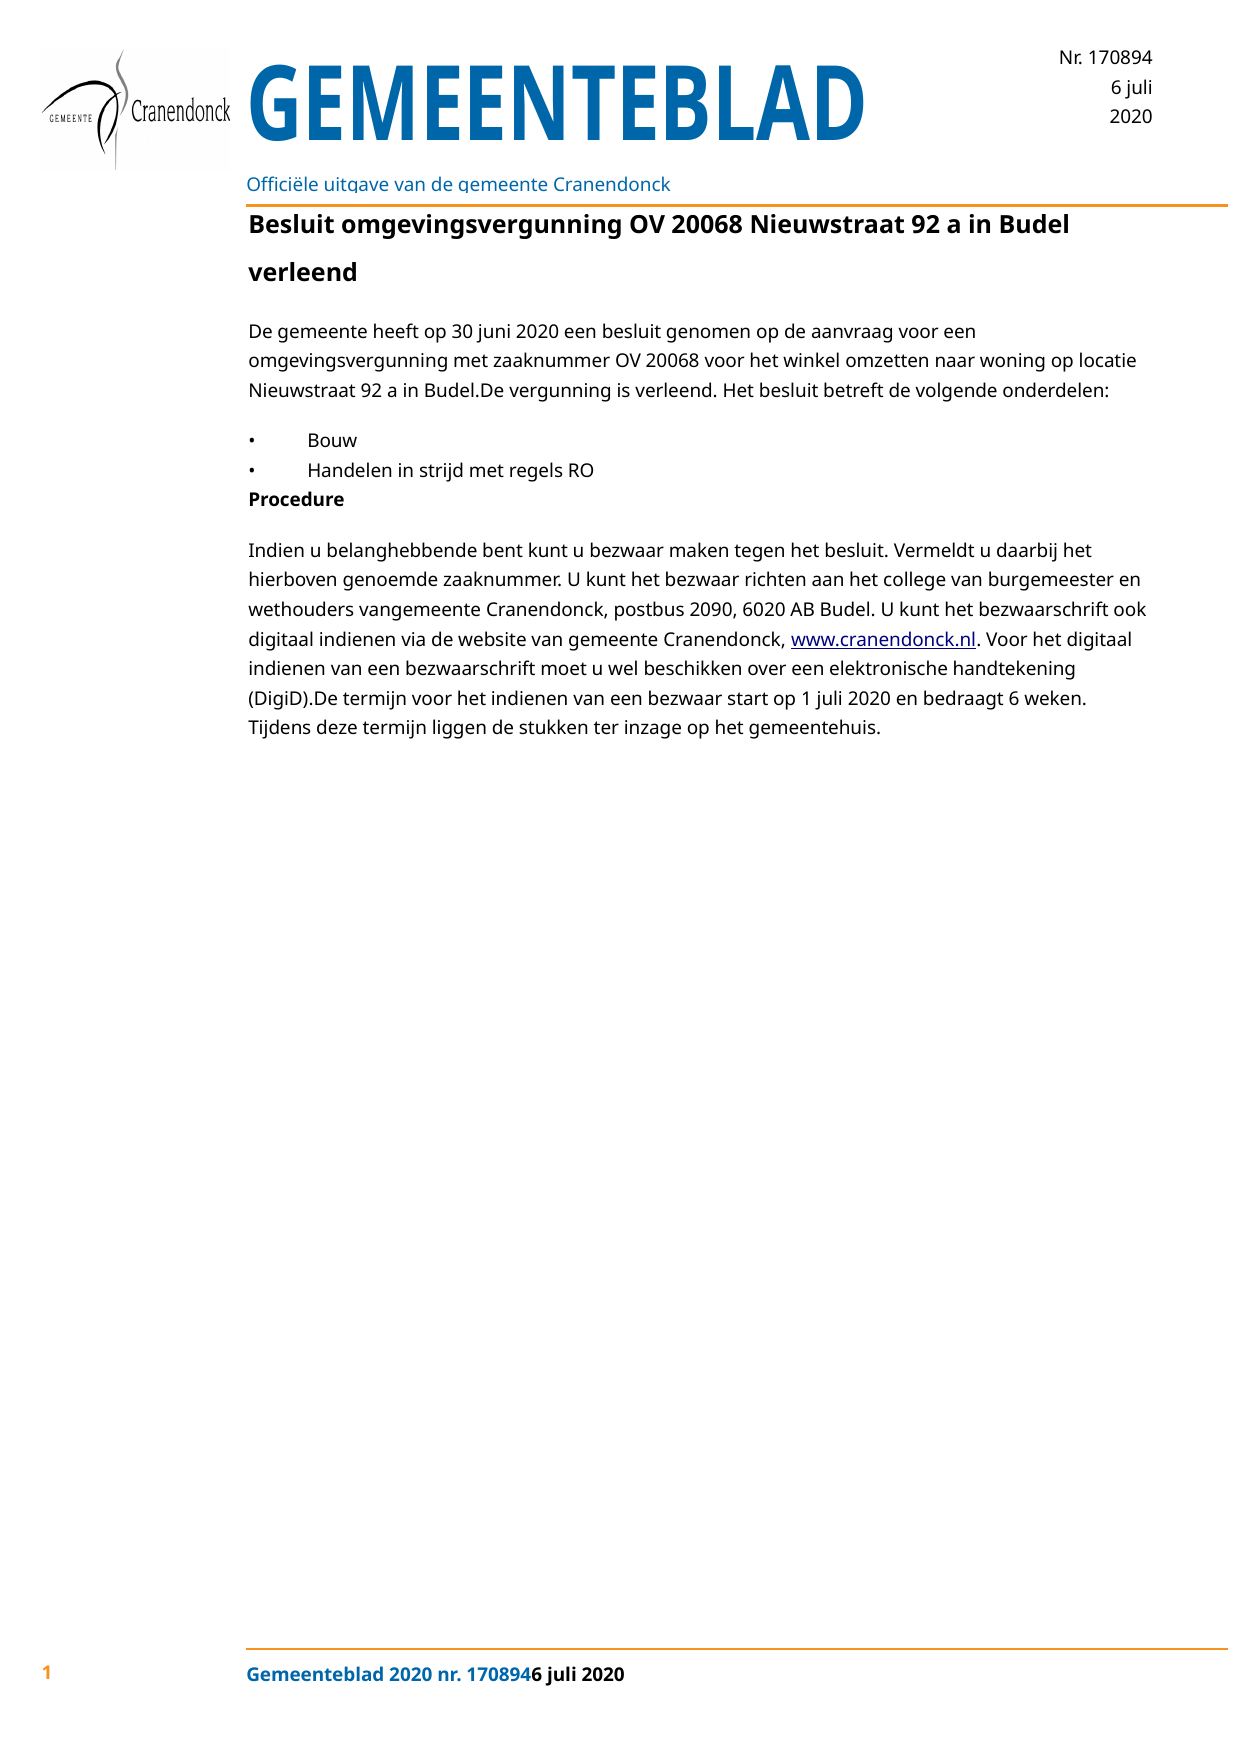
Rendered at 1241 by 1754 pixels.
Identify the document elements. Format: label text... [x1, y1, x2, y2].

list Handelen in strijd met regels RO [248, 457, 1152, 483]
text Indien u belanghebbende bent kunt u bezwaar maken tegen het besluit. Vermeldt u daarbij het hierboven genoemde zaaknummer. U kunt het bezwaar richten aan het college van burgemeester en wethouders vangemeente Cranendonck, postbus 2090, 6020 AB Budel. U kunt het bezwaarschrift ook digitaal indienen via de website van gemeente Cranendonck, www.cranendonck.nl. Voor het digitaal indienen van een bezwaarschrift moet u wel beschikken over een elektronische handtekening (DigiD).De termijn voor het indienen van een bezwaar start op 1 juli 2020 en bedraagt 6 weken. Tijdens deze termijn liggen de stukken ter inzage op het gemeentehuis. [248, 537, 1152, 740]
text De gemeente heeft op 30 juni 2020 een besluit genomen op de aanvraag voor een omgevingsvergunning met zaaknummer OV 20068 voor het winkel omzetten naar woning op locatie Nieuwstraat 92 a in Budel.De vergunning is verleend. Het besluit betreft de volgende onderdelen: [248, 318, 1152, 403]
text Procedure [248, 487, 1152, 512]
list Bouw [248, 427, 1152, 453]
text Besluit omgevingsvergunning OV 20068 Nieuwstraat 92 a in Budel verleend [248, 207, 1152, 288]
picture [41, 47, 231, 172]
